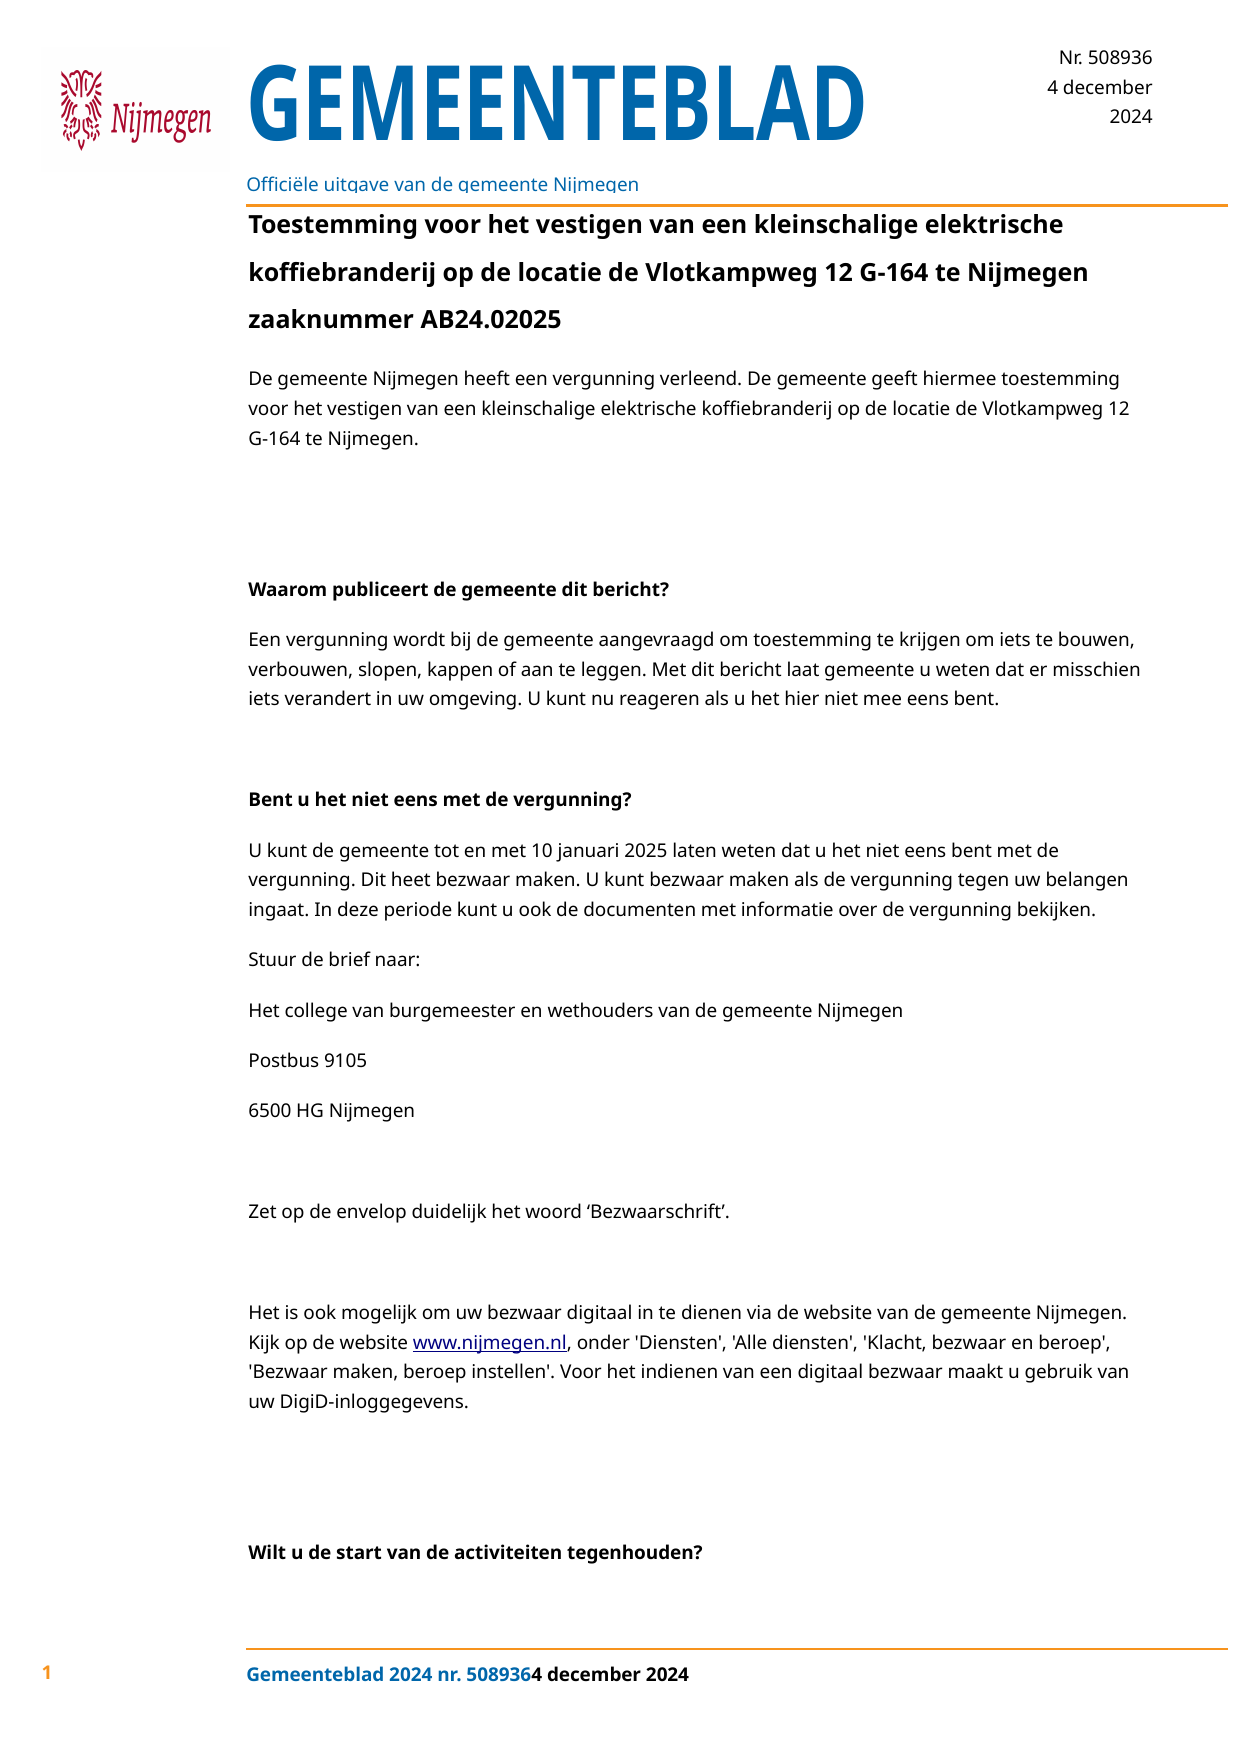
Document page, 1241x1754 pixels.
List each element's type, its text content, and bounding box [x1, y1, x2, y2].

picture [41, 47, 231, 172]
text Toestemming voor het vestigen van een kleinschalige elektrische koffiebranderij op de locatie de Vlotkampweg 12 G-164 te Nijmegen zaaknummer AB24.02025 [248, 207, 1152, 336]
text U kunt de gemeente tot en met 10 januari 2025 laten weten dat u het niet eens bent met de vergunning. Dit heet bezwaar maken. U kunt bezwaar maken als de vergunning tegen uw belangen ingaat. In deze periode kunt u ook de documenten met informatie over de vergunning bekijken. [248, 837, 1152, 922]
text Waarom publiceert de gemeente dit bericht? [248, 576, 1152, 602]
text Postbus 9105 [248, 1047, 1152, 1073]
text Het is ook mogelijk om uw bezwaar digitaal in te dienen via de website van de gemeente Nijmegen. Kijk op de website www.nijmegen.nl, onder 'Diensten', 'Alle diensten', 'Klacht, bezwaar en beroep', 'Bezwaar maken, beroep instellen'. Voor het indienen van een digitaal bezwaar maakt u gebruik van uw DigiD-inloggegevens. [248, 1299, 1152, 1414]
text Zet op de envelop duidelijk het woord ‘Bezwaarschrift’. [248, 1198, 1152, 1224]
text Stuur de brief naar: [248, 946, 1152, 972]
text 6500 HG Nijmegen [248, 1098, 1152, 1123]
text Wilt u de start van de activiteiten tegenhouden? [248, 1539, 1152, 1565]
text Het college van burgemeester en wethouders van de gemeente Nijmegen [248, 997, 1152, 1022]
text Bent u het niet eens met de vergunning? [248, 786, 1152, 812]
text De gemeente Nijmegen heeft een vergunning verleend. De gemeente geeft hiermee toestemming voor het vestigen van een kleinschalige elektrische koffiebranderij op de locatie de Vlotkampweg 12 G-164 te Nijmegen. [248, 366, 1152, 450]
text Een vergunning wordt bij de gemeente aangevraagd om toestemming te krijgen om iets te bouwen, verbouwen, slopen, kappen of aan te leggen. Met dit bericht laat gemeente u weten dat er misschien iets verandert in uw omgeving. U kunt nu reageren als u het hier niet mee eens bent. [248, 626, 1152, 711]
